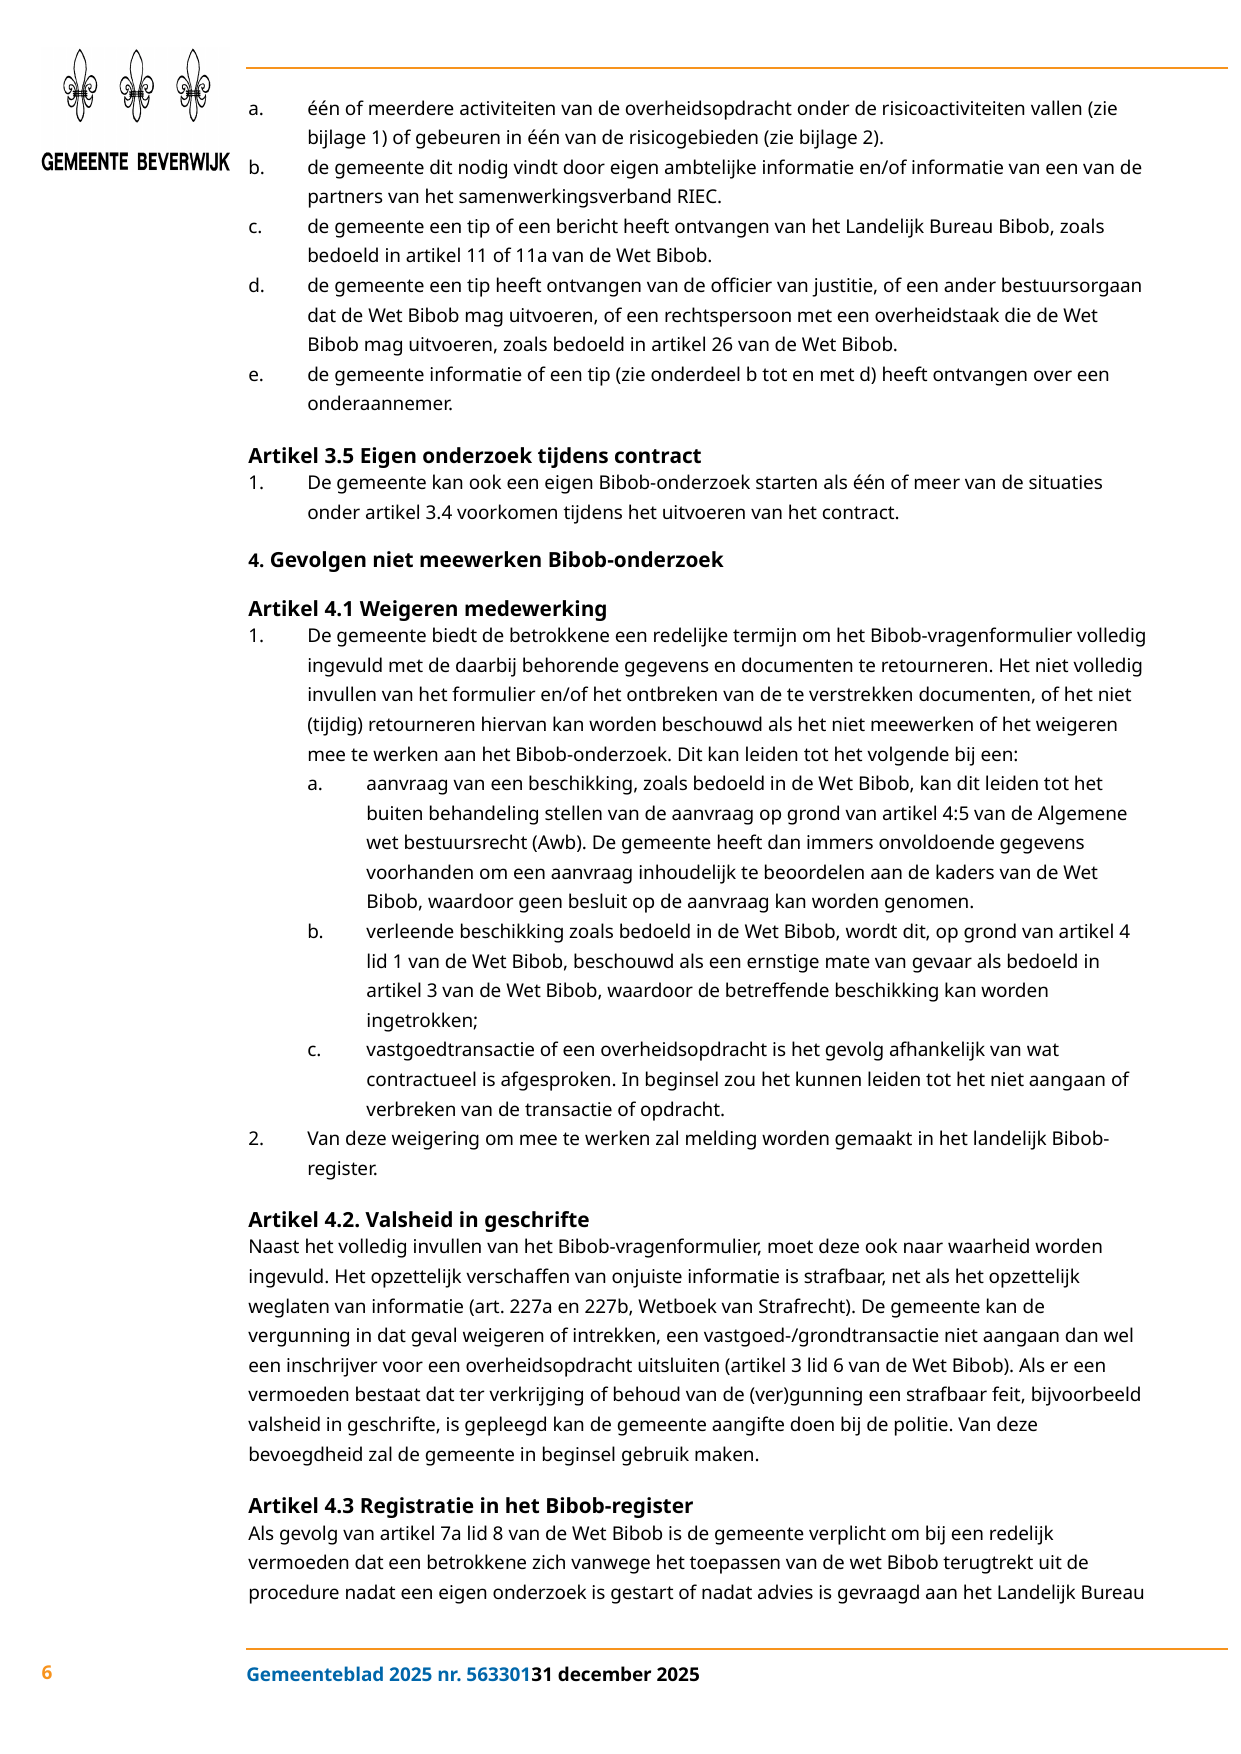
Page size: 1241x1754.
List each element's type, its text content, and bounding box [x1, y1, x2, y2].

list de gemeente informatie of een tip (zie onderdeel b tot en met d) heeft ontvangen over een onderaannemer. [248, 361, 1152, 416]
list één of meerdere activiteiten van de overheidsopdracht onder de risicoactiviteiten vallen (zie bijlage 1) of gebeuren in één van de risicogebieden (zie bijlage 2). [248, 95, 1152, 150]
list vastgoedtransactie of een overheidsopdracht is het gevolg afhankelijk van wat contractueel is afgesproken. In beginsel zou het kunnen leiden tot het niet aangaan of verbreken van de transactie of opdracht. [307, 1037, 1152, 1121]
text 4. Gevolgen niet meewerken Bibob-onderzoek [248, 545, 1152, 573]
text Artikel 4.1 Weigeren medewerking [248, 594, 1152, 622]
list Van deze weigering om mee te werken zal melding worden gemaakt in het landelijk Bibob-register. [248, 1125, 1152, 1181]
list de gemeente een tip heeft ontvangen van de officier van justitie, of een ander bestuursorgaan dat de Wet Bibob mag uitvoeren, of een rechtspersoon met een overheidstaak die de Wet Bibob mag uitvoeren, zoals bedoeld in artikel 26 van de Wet Bibob. [248, 272, 1152, 357]
list verleende beschikking zoals bedoeld in de Wet Bibob, wordt dit, op grond van artikel 4 lid 1 van de Wet Bibob, beschouwd als een ernstige mate van gevaar als bedoeld in artikel 3 van de Wet Bibob, waardoor de betreffende beschikking kan worden ingetrokken; [307, 918, 1152, 1033]
list de gemeente dit nodig vindt door eigen ambtelijke informatie en/of informatie van een van de partners van het samenwerkingsverband RIEC. [248, 154, 1152, 209]
text Artikel 4.3 Registratie in het Bibob-register [248, 1491, 1152, 1520]
picture [41, 47, 231, 172]
list de gemeente een tip of een bericht heeft ontvangen van het Landelijk Bureau Bibob, zoals bedoeld in artikel 11 of 11a van de Wet Bibob. [248, 213, 1152, 268]
list De gemeente biedt de betrokkene een redelijke termijn om het Bibob-vragenformulier volledig ingevuld met de daarbij behorende gegevens en documenten te retourneren. Het niet volledig invullen van het formulier en/of het ontbreken van de te verstrekken documenten, of het niet (tijdig) retourneren hiervan kan worden beschouwd als het niet meewerken of het weigeren mee te werken aan het Bibob-onderzoek. Dit kan leiden tot het volgende bij een: [248, 622, 1152, 766]
text Als gevolg van artikel 7a lid 8 van de Wet Bibob is de gemeente verplicht om bij een redelijk vermoeden dat een betrokkene zich vanwege het toepassen van de wet Bibob terugtrekt uit de procedure nadat een eigen onderzoek is gestart of nadat advies is gevraagd aan het Landelijk Bureau [248, 1520, 1152, 1604]
text Naast het volledig invullen van het Bibob-vragenformulier, moet deze ook naar waarheid worden ingevuld. Het opzettelijk verschaffen van onjuiste informatie is strafbaar, net als het opzettelijk weglaten van informatie (art. 227a en 227b, Wetboek van Strafrecht). De gemeente kan de vergunning in dat geval weigeren of intrekken, een vastgoed-/grondtransactie niet aangaan dan wel een inschrijver voor een overheidsopdracht uitsluiten (artikel 3 lid 6 van de Wet Bibob). Als er een vermoeden bestaat dat ter verkrijging of behoud van de (ver)gunning een strafbaar feit, bijvoorbeeld valsheid in geschrifte, is gepleegd kan de gemeente aangifte doen bij de politie. Van deze bevoegdheid zal de gemeente in beginsel gebruik maken. [248, 1234, 1152, 1467]
list De gemeente kan ook een eigen Bibob-onderzoek starten als één of meer van de situaties onder artikel 3.4 voorkomen tijdens het uitvoeren van het contract. [248, 469, 1152, 525]
text Artikel 4.2. Valsheid in geschrifte [248, 1205, 1152, 1234]
text Artikel 3.5 Eigen onderzoek tijdens contract [248, 441, 1152, 469]
list aanvraag van een beschikking, zoals bedoeld in de Wet Bibob, kan dit leiden tot het buiten behandeling stellen van de aanvraag op grond van artikel 4:5 van de Algemene wet bestuursrecht (Awb). De gemeente heeft dan immers onvoldoende gegevens voorhanden om een aanvraag inhoudelijk te beoordelen aan de kaders van de Wet Bibob, waardoor geen besluit op de aanvraag kan worden genomen. [307, 770, 1152, 914]
